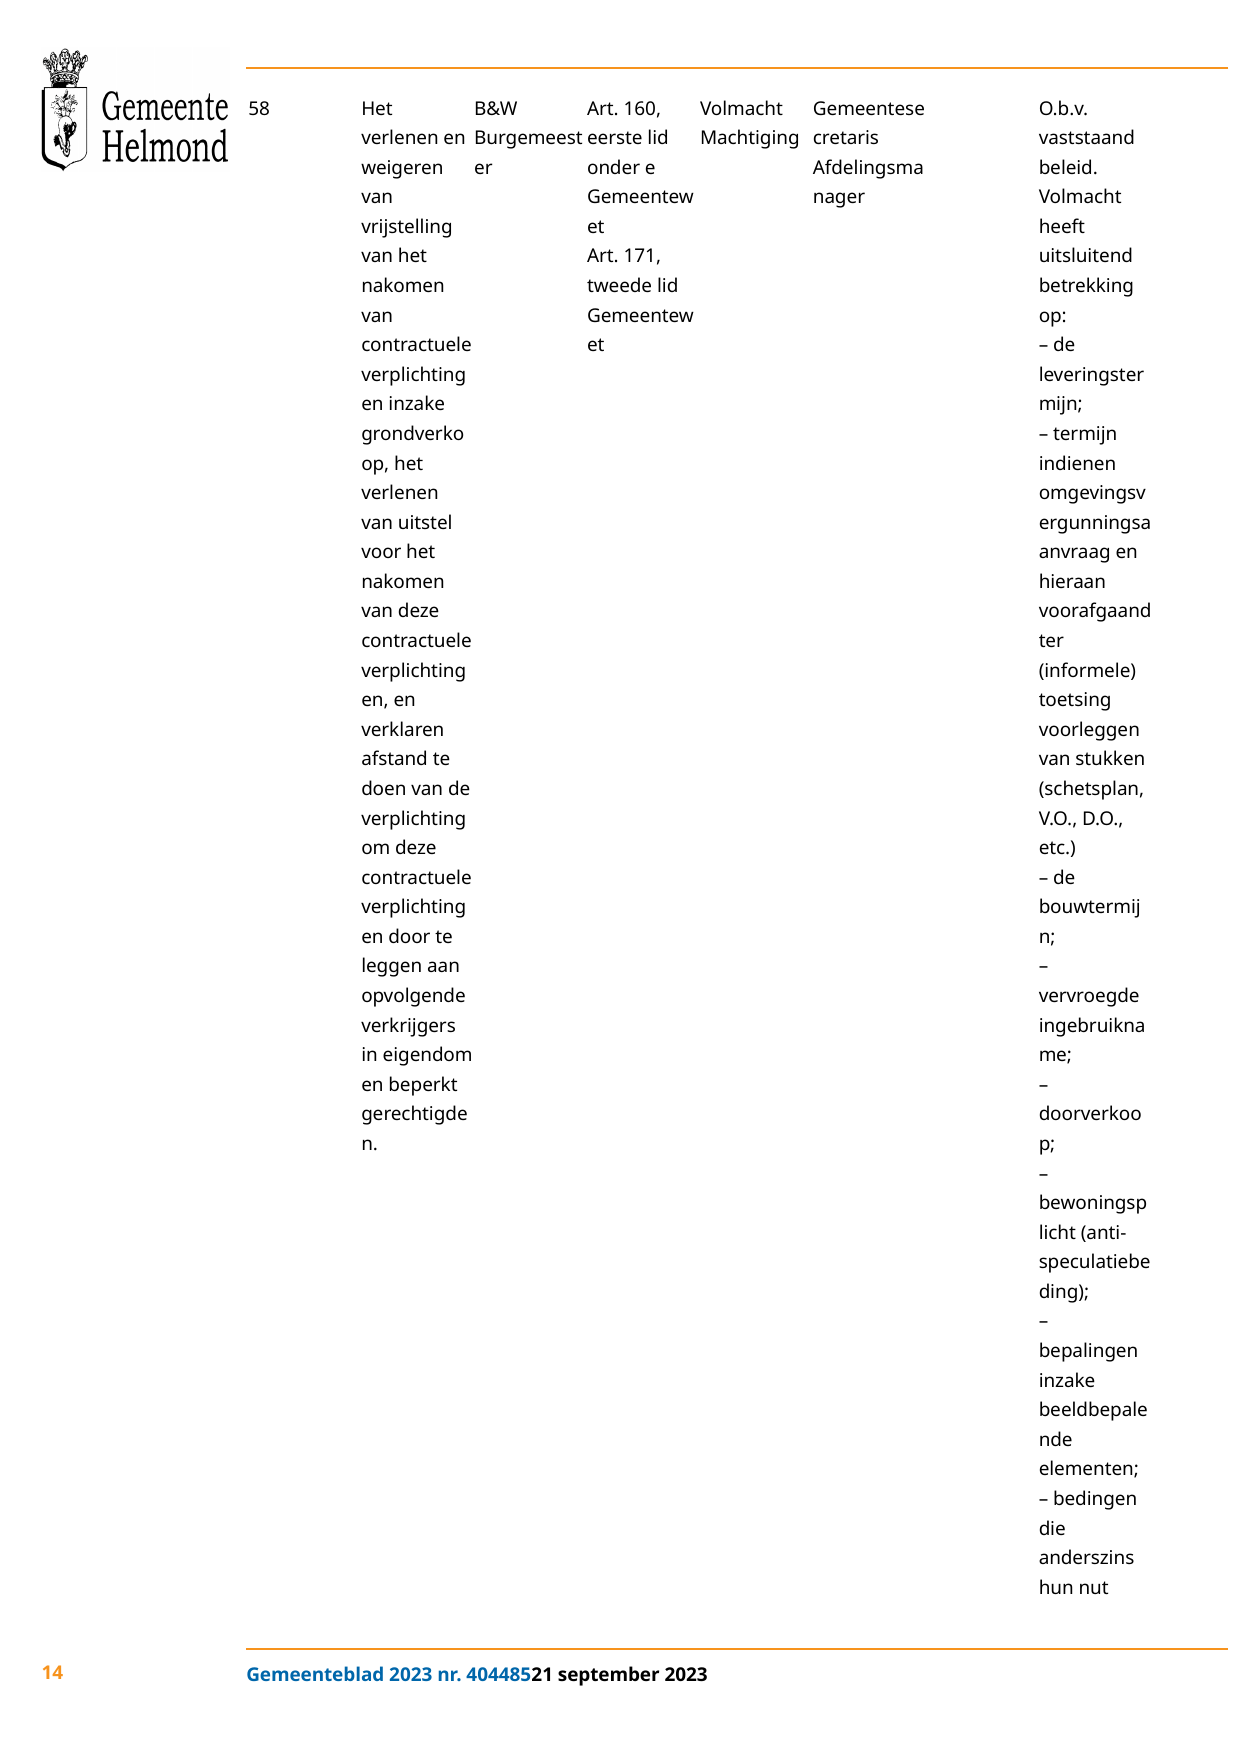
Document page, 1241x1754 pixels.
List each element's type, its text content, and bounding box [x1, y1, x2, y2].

table_cell Volmacht Machtiging [700, 95, 813, 1600]
table_cell 58 [248, 95, 361, 1600]
table_cell O.b.v. vaststaand beleid. Volmacht heeft uitsluitend betrekking op: – de leveringstermijn; – termijn indienen omgevingsvergunningsaanvraag en hieraan voorafgaand ter (informele) toetsing voorleggen van stukken (schetsplan, V.O., D.O., etc.) – de bouwtermijn; – vervroegde ingebruikname; – doorverkoop; – bewoningsplicht (anti-speculatiebeding); – bepalingen inzake beeldbepalende elementen; – bedingen die anderszins hun nut [1039, 95, 1152, 1600]
table_cell Gemeentesecretaris Afdelingsmanager [813, 95, 926, 1600]
picture [41, 47, 231, 172]
table_cell Art. 160, eerste lid onder e Gemeentewet Art. 171, tweede lid Gemeentewet [587, 95, 700, 1600]
table_cell [926, 95, 1038, 1600]
table_cell B&W Burgemeester [474, 95, 587, 1600]
table_cell Het verlenen en weigeren van vrijstelling van het nakomen van contractuele verplichtingen inzake grondverkoop, het verlenen van uitstel voor het nakomen van deze contractuele verplichtingen, en verklaren afstand te doen van de verplichting om deze contractuele verplichtingen door te leggen aan opvolgende verkrijgers in eigendom en beperkt gerechtigden. [361, 95, 474, 1600]
